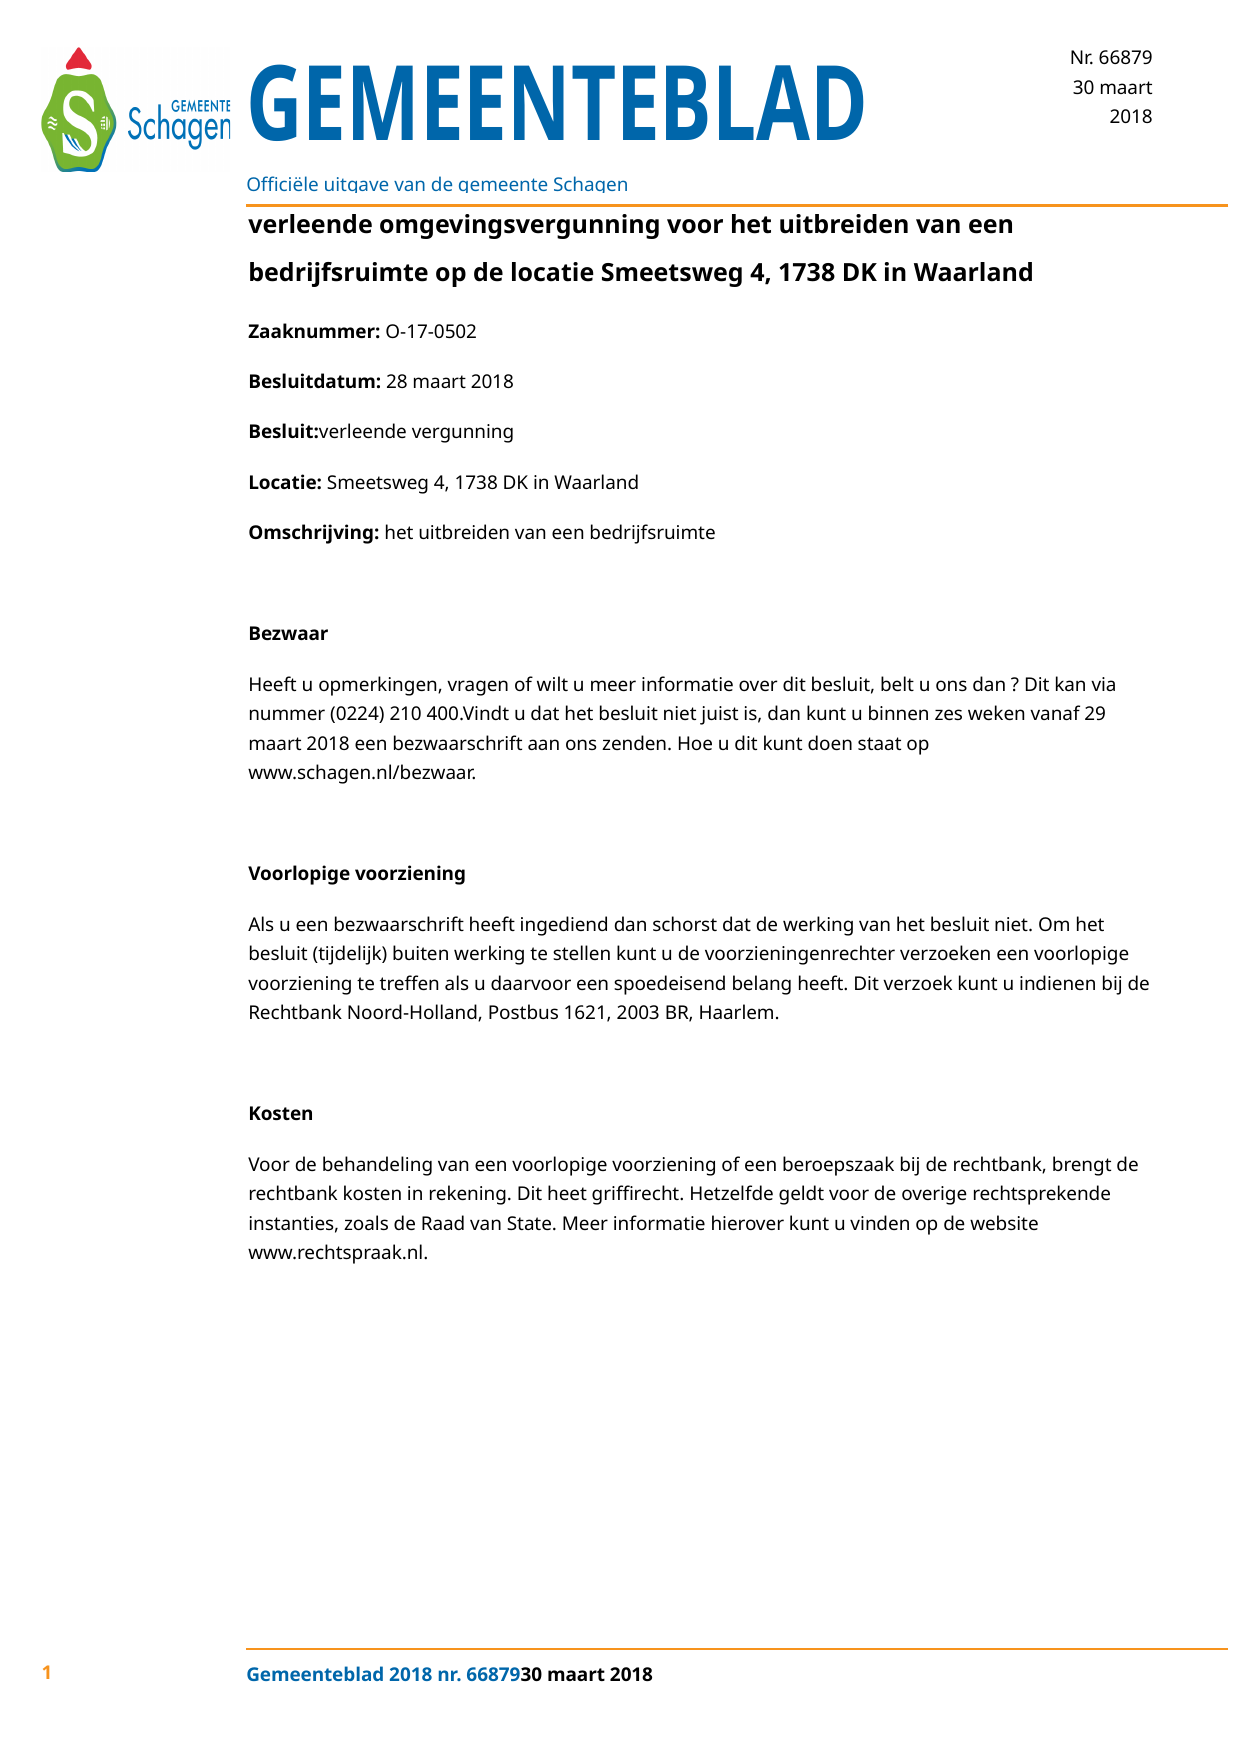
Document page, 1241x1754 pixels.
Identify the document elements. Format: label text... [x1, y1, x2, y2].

text Kosten [248, 1100, 1152, 1126]
text Als u een bezwaarschrift heeft ingediend dan schorst dat de werking van het besluit niet. Om het besluit (tijdelijk) buiten werking te stellen kunt u de voorzieningenrechter verzoeken een voorlopige voorziening te treffen als u daarvoor een spoedeisend belang heeft. Dit verzoek kunt u indienen bij de Rechtbank Noord-Holland, Postbus 1621, 2003 BR, Haarlem. [248, 911, 1152, 1025]
text Voorlopige voorziening [248, 860, 1152, 886]
text Besluitdatum: 28 maart 2018 [248, 368, 1152, 394]
text Voor de behandeling van een voorlopige voorziening of een beroepszaak bij de rechtbank, brengt de rechtbank kosten in rekening. Dit heet griffirecht. Hetzelfde geldt voor de overige rechtsprekende instanties, zoals de Raad van State. Meer informatie hierover kunt u vinden op de website www.rechtspraak.nl. [248, 1151, 1152, 1265]
text Zaaknummer: O-17-0502 [248, 318, 1152, 344]
text Besluit:verleende vergunning [248, 419, 1152, 444]
text Bezwaar [248, 620, 1152, 646]
picture [41, 47, 231, 172]
text Locatie: Smeetsweg 4, 1738 DK in Waarland [248, 469, 1152, 495]
text Heeft u opmerkingen, vragen of wilt u meer informatie over dit besluit, belt u ons dan ? Dit kan via nummer (0224) 210 400.Vindt u dat het besluit niet juist is, dan kunt u binnen zes weken vanaf 29 maart 2018 een bezwaarschrift aan ons zenden. Hoe u dit kunt doen staat op www.schagen.nl/bezwaar. [248, 671, 1152, 785]
text verleende omgevingsvergunning voor het uitbreiden van een bedrijfsruimte op de locatie Smeetsweg 4, 1738 DK in Waarland [248, 207, 1152, 288]
text Omschrijving: het uitbreiden van een bedrijfsruimte [248, 519, 1152, 545]
